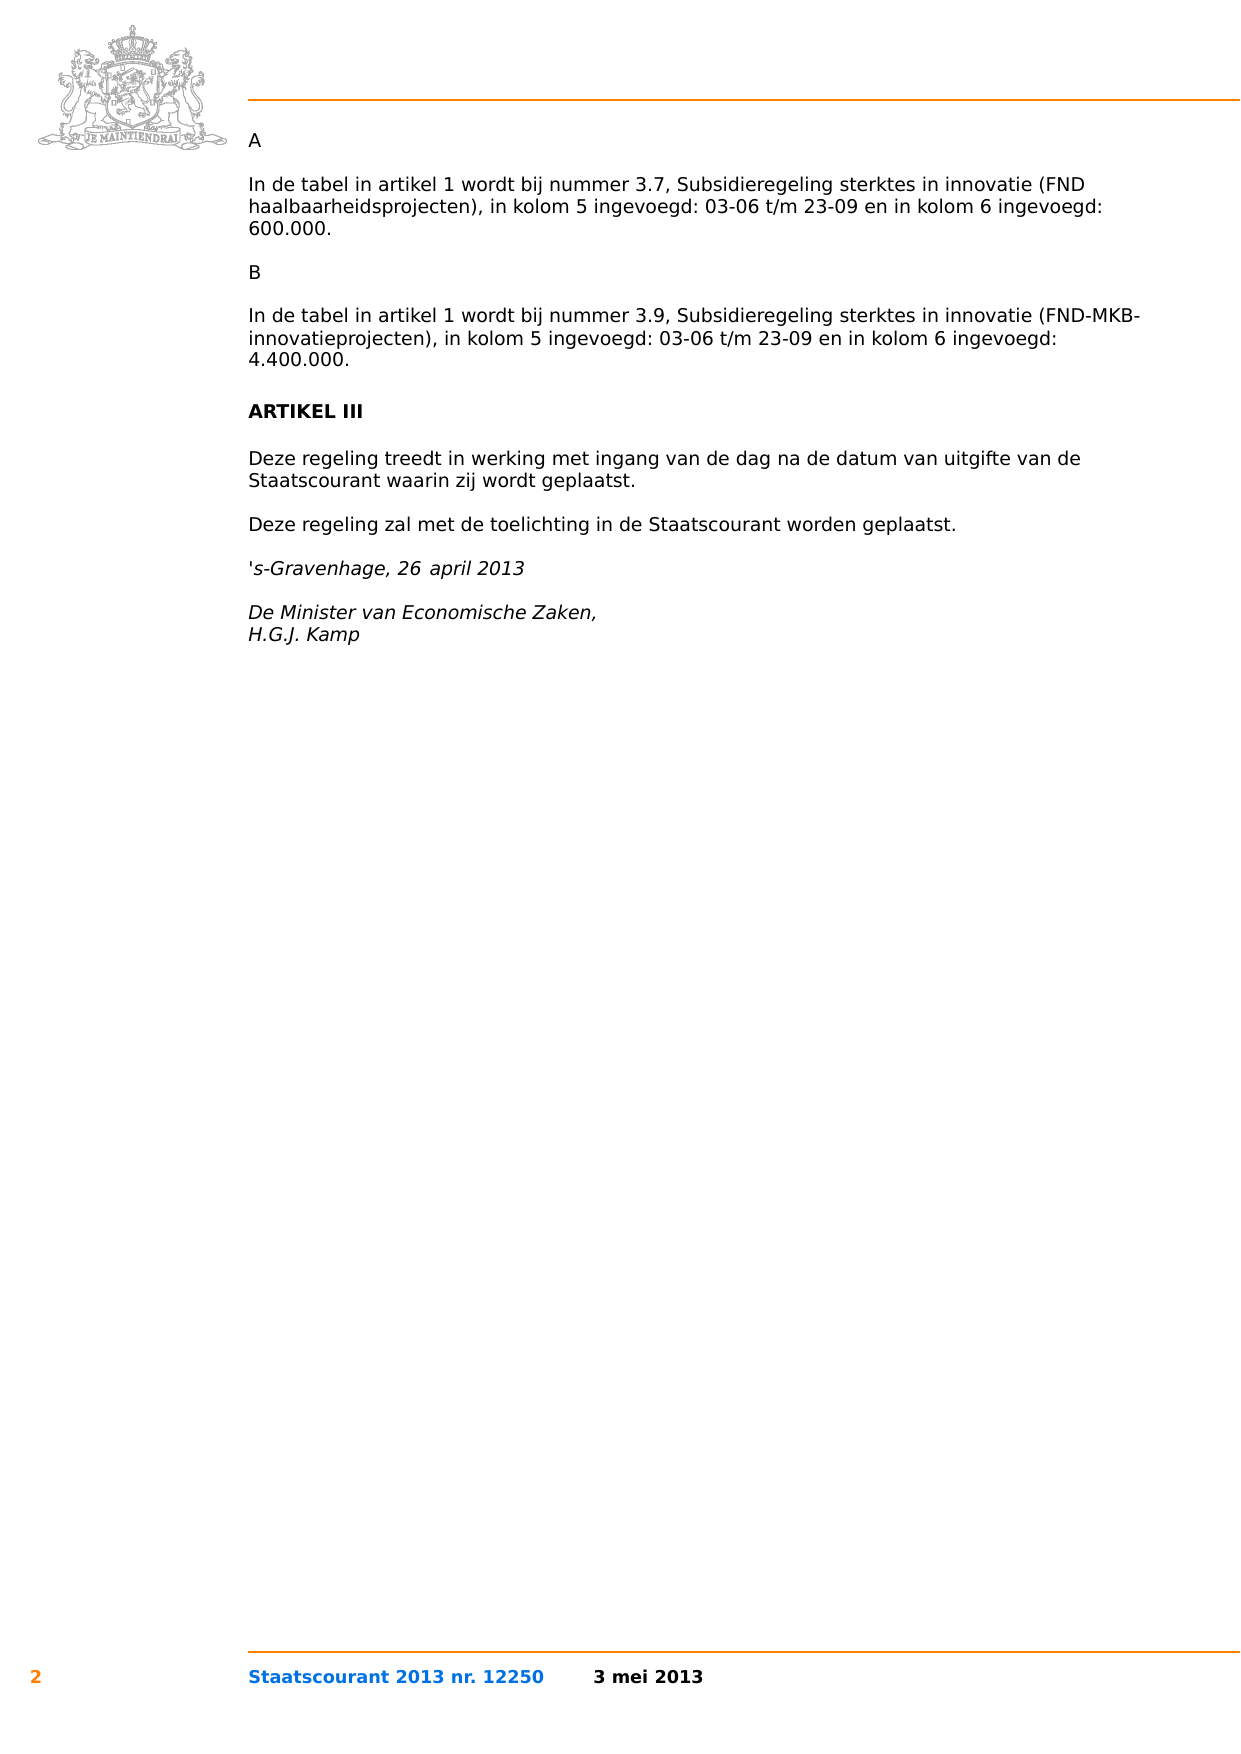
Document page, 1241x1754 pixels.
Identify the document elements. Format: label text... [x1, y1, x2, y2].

subtitle ARTIKEL III [248, 401, 1163, 423]
picture [38, 25, 227, 150]
text Deze regeling treedt in werking met ingang van de dag na de datum van uitgifte van de Staatscourant waarin zij wordt geplaatst. [248, 448, 1163, 492]
text In de tabel in artikel 1 wordt bij nummer 3.9, Subsidieregeling sterktes in innovatie (FND-MKB-innovatieprojecten), in kolom 5 ingevoegd: 03-06 t/m 23-09 en in kolom 6 ingevoegd: 4.400.000. [248, 305, 1163, 371]
text 's-Gravenhage, 26 april 2013 [248, 558, 1163, 580]
text Deze regeling zal met de toelichting in de Staatscourant worden geplaatst. [248, 514, 1163, 536]
text De Minister van Economische Zaken, H.G.J. Kamp [248, 602, 1163, 646]
text In de tabel in artikel 1 wordt bij nummer 3.7, Subsidieregeling sterktes in innovatie (FND haalbaarheidsprojecten), in kolom 5 ingevoegd: 03-06 t/m 23-09 en in kolom 6 ingevoegd: 600.000. [248, 174, 1163, 240]
text A [248, 130, 1163, 152]
text B [248, 262, 1163, 283]
